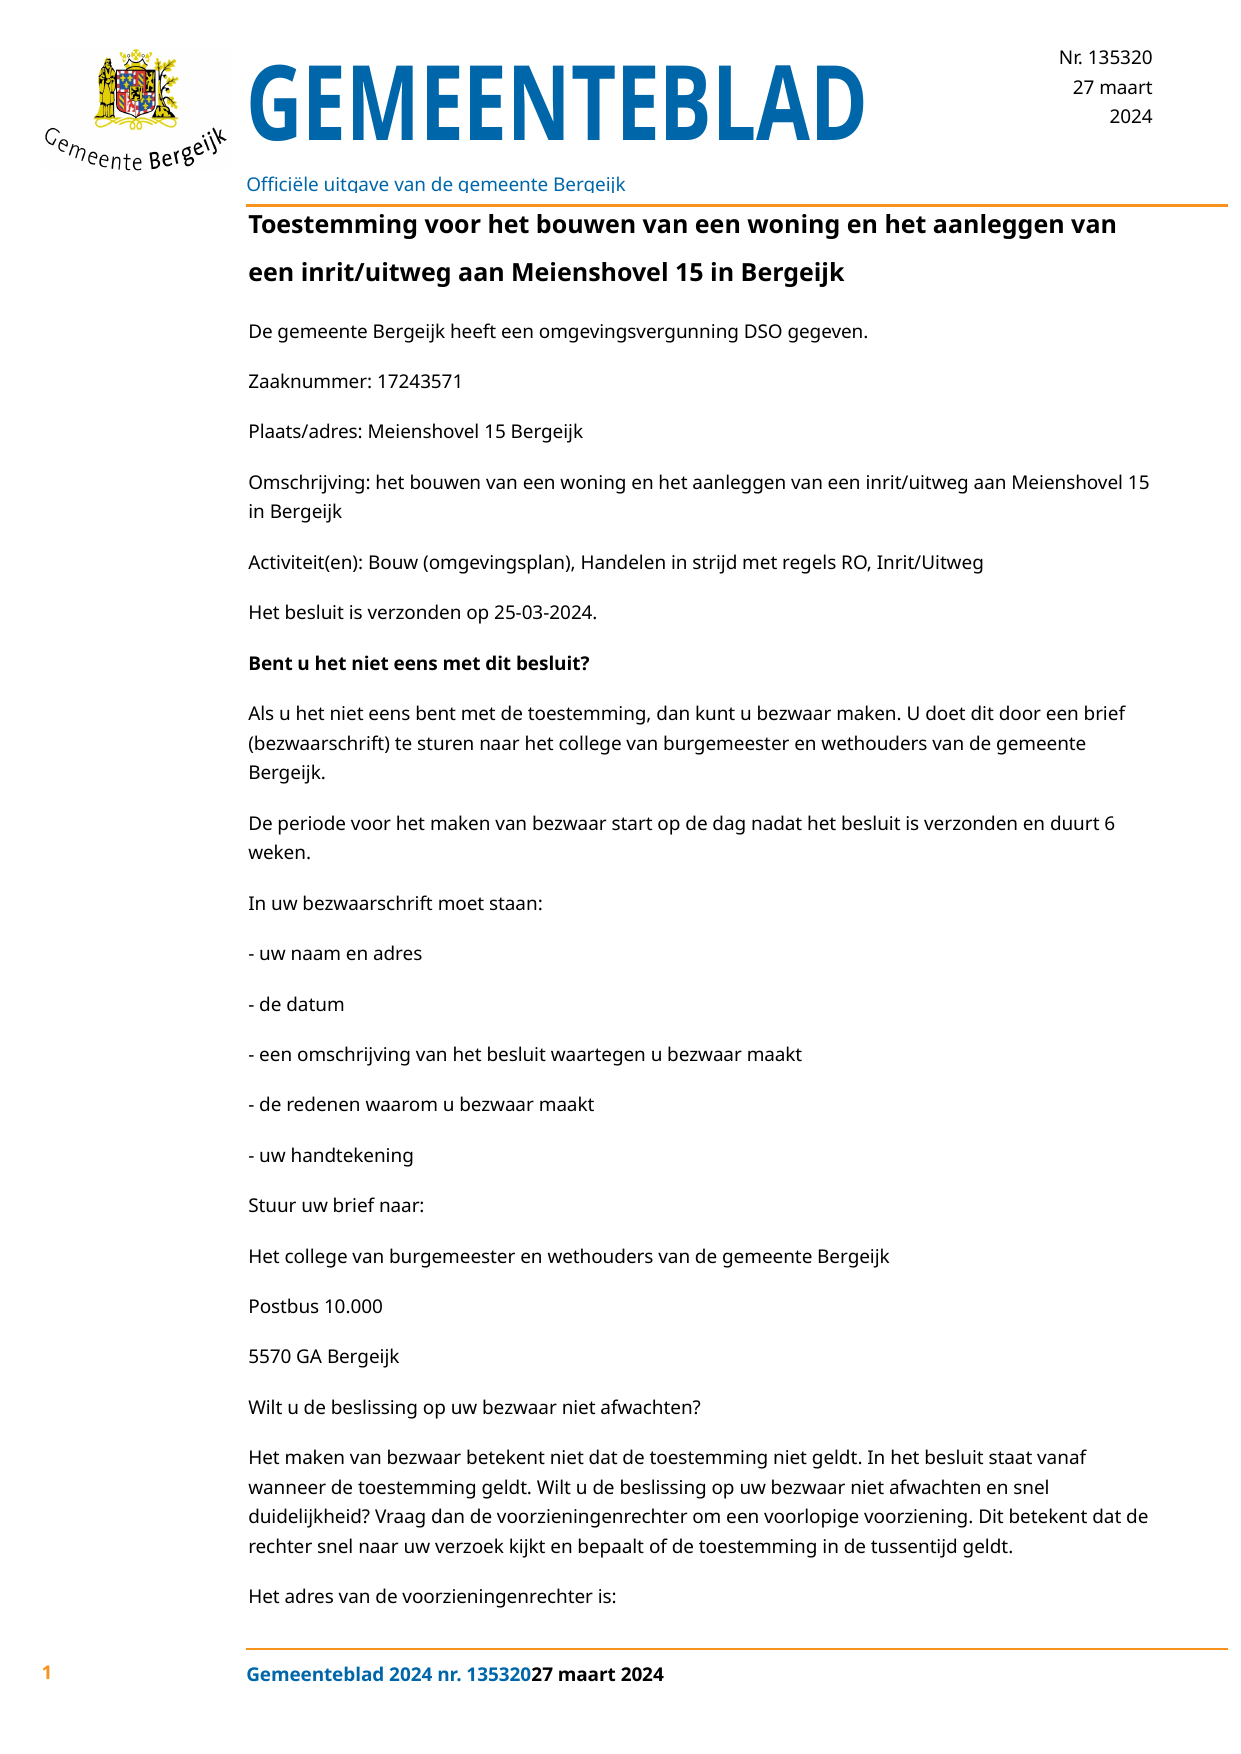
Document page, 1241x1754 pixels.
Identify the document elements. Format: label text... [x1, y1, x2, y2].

picture [41, 47, 231, 172]
text - een omschrijving van het besluit waartegen u bezwaar maakt [248, 1041, 1152, 1067]
text - uw naam en adres [248, 940, 1152, 966]
text Plaats/adres: Meienshovel 15 Bergeijk [248, 419, 1152, 444]
text Stuur uw brief naar: [248, 1192, 1152, 1218]
text 5570 GA Bergeijk [248, 1344, 1152, 1369]
text Bent u het niet eens met dit besluit? [248, 650, 1152, 676]
text - de redenen waarom u bezwaar maakt [248, 1092, 1152, 1117]
text Postbus 10.000 [248, 1293, 1152, 1319]
text De periode voor het maken van bezwaar start op de dag nadat het besluit is verzonden en duurt 6 weken. [248, 810, 1152, 865]
text Zaaknummer: 17243571 [248, 368, 1152, 394]
text - de datum [248, 991, 1152, 1017]
text Wilt u de beslissing op uw bezwaar niet afwachten? [248, 1394, 1152, 1420]
text Activiteit(en): Bouw (omgevingsplan), Handelen in strijd met regels RO, Inrit/Uitweg [248, 549, 1152, 575]
text - uw handtekening [248, 1142, 1152, 1168]
text Het besluit is verzonden op 25-03-2024. [248, 599, 1152, 625]
text Het adres van de voorzieningenrechter is: [248, 1584, 1152, 1609]
text Omschrijving: het bouwen van een woning en het aanleggen van een inrit/uitweg aan Meienshovel 15 in Bergeijk [248, 469, 1152, 524]
text Het maken van bezwaar betekent niet dat de toestemming niet geldt. In het besluit staat vanaf wanneer de toestemming geldt. Wilt u de beslissing op uw bezwaar niet afwachten en snel duidelijkheid? Vraag dan de voorzieningenrechter om een voorlopige voorziening. Dit betekent dat de rechter snel naar uw verzoek kijkt en bepaalt of de toestemming in de tussentijd geldt. [248, 1444, 1152, 1559]
text Toestemming voor het bouwen van een woning en het aanleggen van een inrit/uitweg aan Meienshovel 15 in Bergeijk [248, 207, 1152, 288]
text In uw bezwaarschrift moet staan: [248, 890, 1152, 916]
text De gemeente Bergeijk heeft een omgevingsvergunning DSO gegeven. [248, 318, 1152, 344]
text Het college van burgemeester en wethouders van de gemeente Bergeijk [248, 1243, 1152, 1269]
text Als u het niet eens bent met de toestemming, dan kunt u bezwaar maken. U doet dit door een brief (bezwaarschrift) te sturen naar het college van burgemeester en wethouders van de gemeente Bergeijk. [248, 700, 1152, 785]
